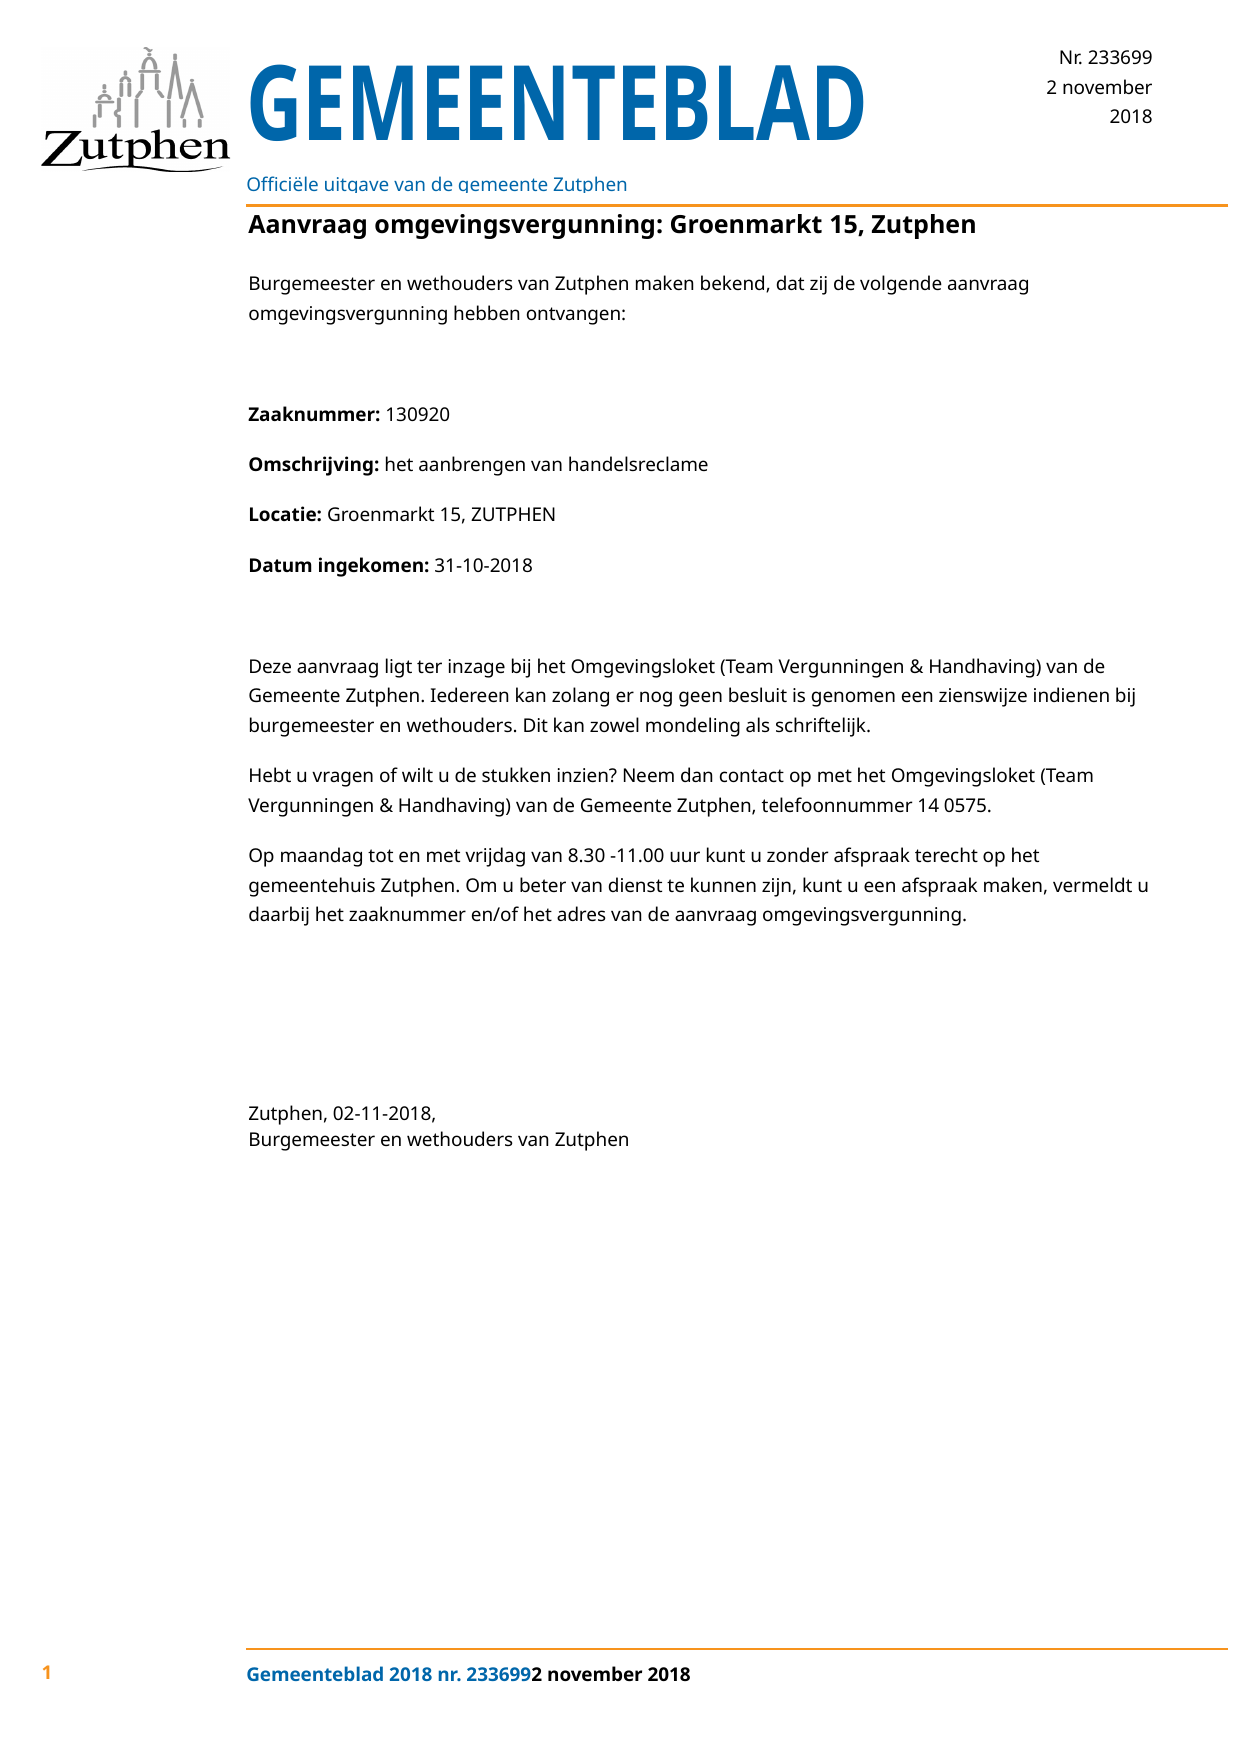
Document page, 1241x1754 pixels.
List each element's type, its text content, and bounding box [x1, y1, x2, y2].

text Hebt u vragen of wilt u de stukken inzien? Neem dan contact op met het Omgevingsloket (Team Vergunningen & Handhaving) van de Gemeente Zutphen, telefoonnummer 14 0575. [248, 762, 1152, 818]
text Omschrijving: het aanbrengen van handelsreclame [248, 451, 1152, 477]
text Locatie: Groenmarkt 15, ZUTPHEN [248, 502, 1152, 527]
text Zaaknummer: 130920 [248, 401, 1152, 426]
text Burgemeester en wethouders van Zutphen [248, 1126, 1152, 1152]
picture [41, 47, 231, 172]
text Datum ingekomen: 31-10-2018 [248, 552, 1152, 578]
text Zutphen, 02-11-2018, [248, 1101, 1152, 1126]
text Aanvraag omgevingsvergunning: Groenmarkt 15, Zutphen [248, 207, 1152, 241]
text Burgemeester en wethouders van Zutphen maken bekend, dat zij de volgende aanvraag omgevingsvergunning hebben ontvangen: [248, 270, 1152, 326]
text Deze aanvraag ligt ter inzage bij het Omgevingsloket (Team Vergunningen & Handhaving) van de Gemeente Zutphen. Iedereen kan zolang er nog geen besluit is genomen een zienswijze indienen bij burgemeester en wethouders. Dit kan zowel mondeling als schriftelijk. [248, 653, 1152, 738]
text Op maandag tot en met vrijdag van 8.30 -11.00 uur kunt u zonder afspraak terecht op het gemeentehuis Zutphen. Om u beter van dienst te kunnen zijn, kunt u een afspraak maken, vermeldt u daarbij het zaaknummer en/of het adres van de aanvraag omgevingsvergunning. [248, 842, 1152, 927]
